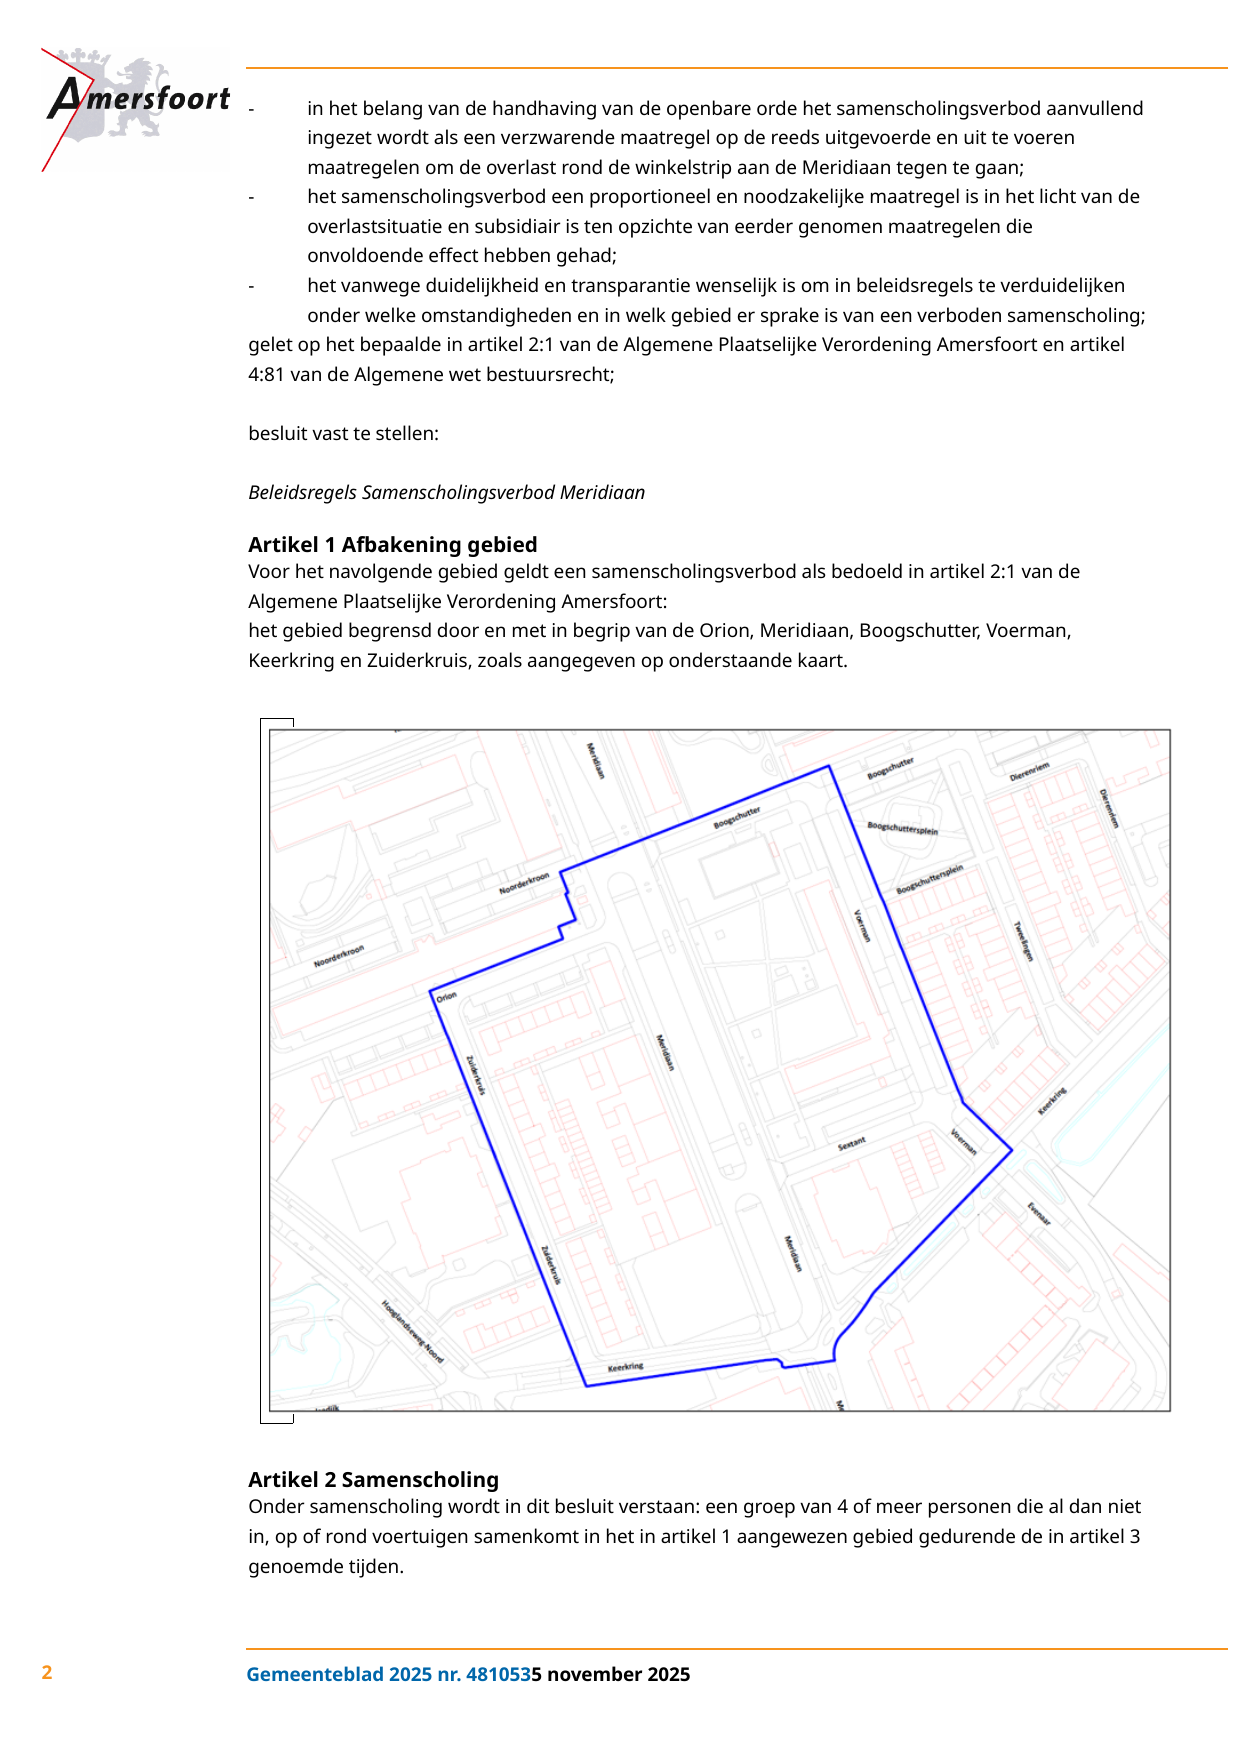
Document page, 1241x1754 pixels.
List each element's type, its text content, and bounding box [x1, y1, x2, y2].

text besluit vast te stellen: [248, 420, 1152, 446]
list het vanwege duidelijkheid en transparantie wenselijk is om in beleidsregels te verduidelijken onder welke omstandigheden en in welk gebied er sprake is van een verboden samenscholing; [248, 272, 1152, 328]
text het gebied begrensd door en met in begrip van de Orion, Meridiaan, Boogschutter, Voerman, Keerkring en Zuiderkruis, zoals aangegeven op onderstaande kaart. [248, 617, 1152, 673]
picture [268, 727, 1173, 1414]
text gelet op het bepaalde in artikel 2:1 van de Algemene Plaatselijke Verordening Amersfoort en artikel 4:81 van de Algemene wet bestuursrecht; [248, 331, 1152, 387]
list het samenscholingsverbod een proportioneel en noodzakelijke maatregel is in het licht van de overlastsituatie en subsidiair is ten opzichte van eerder genomen maatregelen die onvoldoende effect hebben gehad; [248, 183, 1152, 268]
text Voor het navolgende gebied geldt een samenscholingsverbod als bedoeld in artikel 2:1 van de Algemene Plaatselijke Verordening Amersfoort: [248, 558, 1152, 613]
text Beleidsregels Samenscholingsverbod Meridiaan [248, 479, 1152, 505]
picture [41, 47, 231, 172]
text Artikel 2 Samenscholing [248, 1465, 1152, 1494]
list in het belang van de handhaving van de openbare orde het samenscholingsverbod aanvullend ingezet wordt als een verzwarende maatregel op de reeds uitgevoerde en uit te voeren maatregelen om de overlast rond de winkelstrip aan de Meridiaan tegen te gaan; [248, 95, 1152, 180]
text Onder samenscholing wordt in dit besluit verstaan: een groep van 4 of meer personen die al dan niet in, op of rond voertuigen samenkomt in het in artikel 1 aangewezen gebied gedurende de in artikel 3 genoemde tijden. [248, 1494, 1152, 1578]
text Artikel 1 Afbakening gebied [248, 530, 1152, 558]
